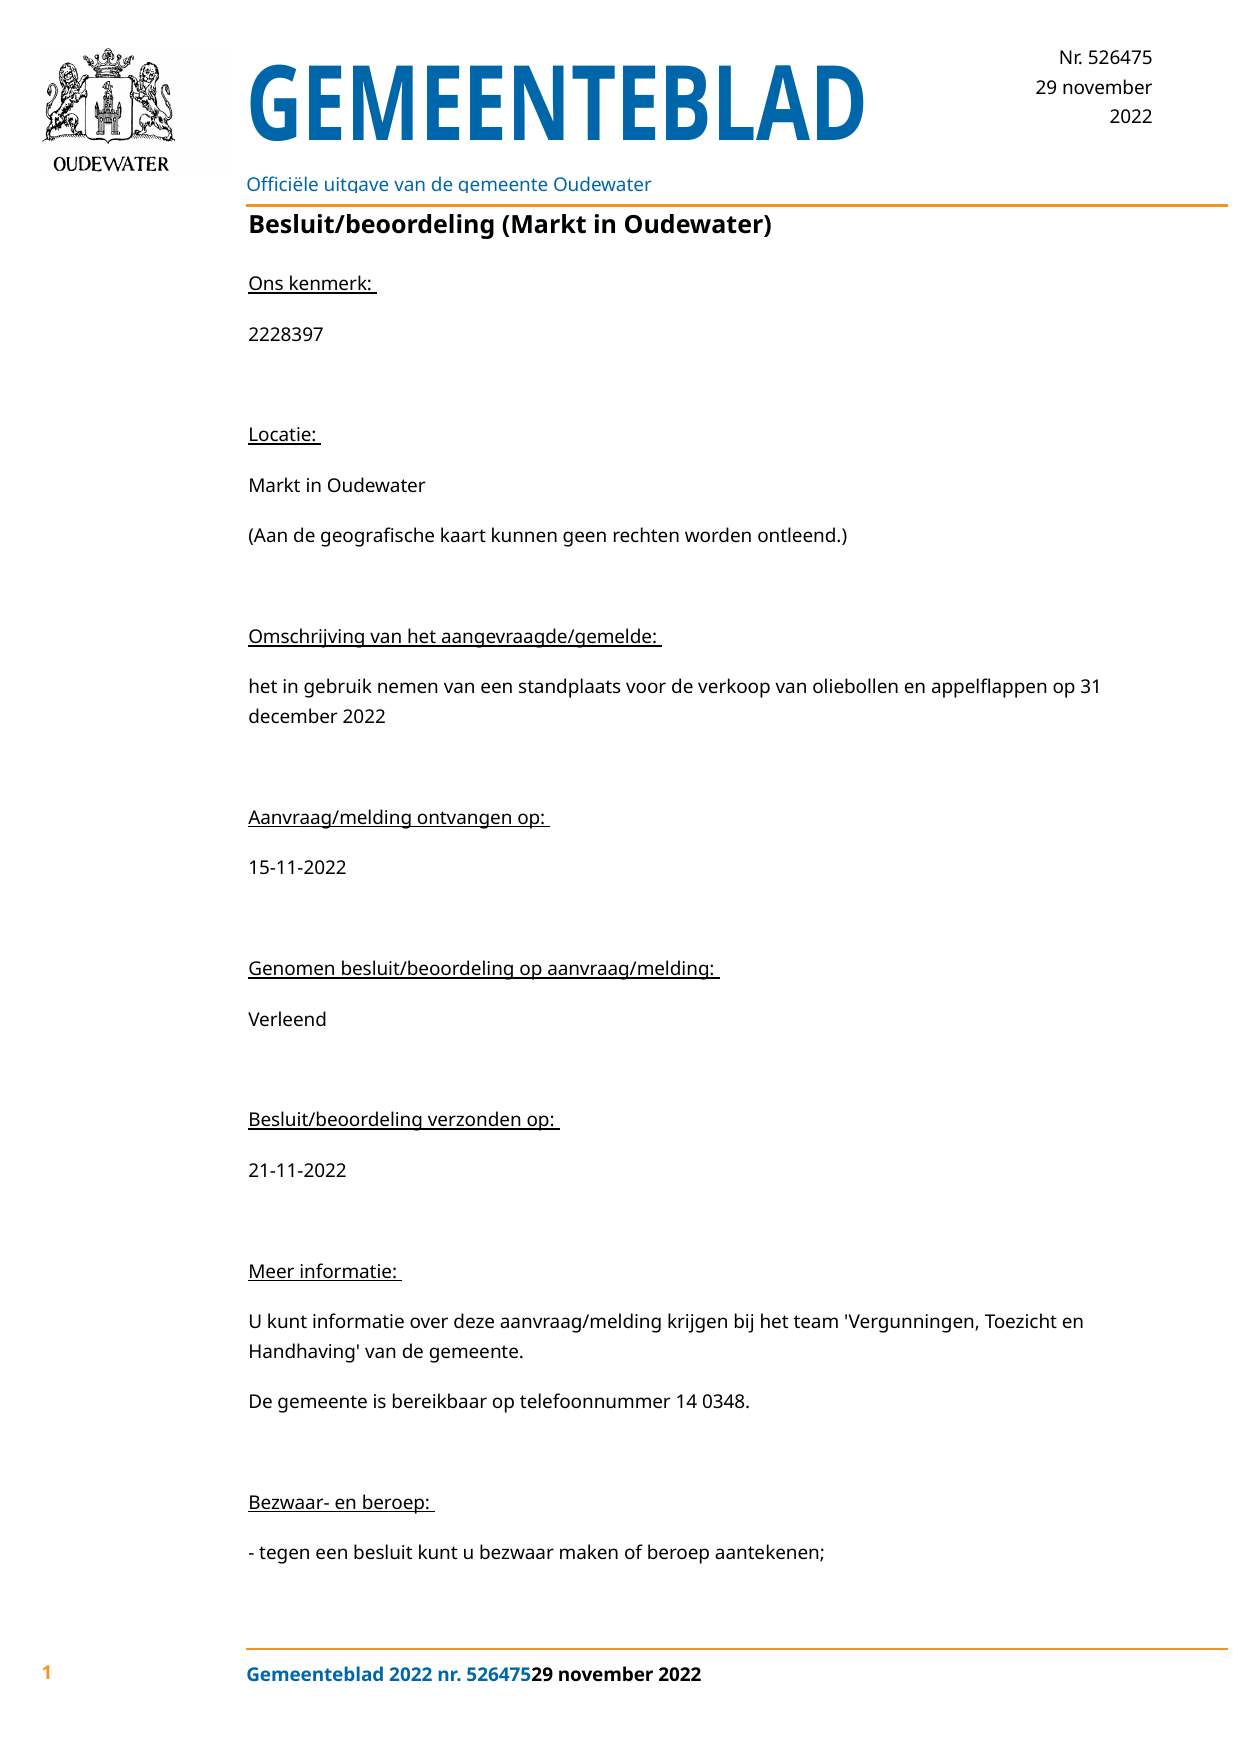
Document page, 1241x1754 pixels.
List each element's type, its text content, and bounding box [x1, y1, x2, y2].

text Ons kenmerk: [248, 270, 1152, 296]
text Bezwaar- en beroep: [248, 1489, 1152, 1515]
text 2228397 [248, 321, 1152, 346]
text Omschrijving van het aangevraagde/gemelde: [248, 623, 1152, 649]
text het in gebruik nemen van een standplaats voor de verkoop van oliebollen en appelflappen op 31 december 2022 [248, 674, 1152, 729]
text Besluit/beoordeling (Markt in Oudewater) [248, 207, 1152, 241]
text Aanvraag/melding ontvangen op: [248, 804, 1152, 830]
text Markt in Oudewater [248, 472, 1152, 498]
text Besluit/beoordeling verzonden op: [248, 1107, 1152, 1132]
text Verleend [248, 1006, 1152, 1031]
text - tegen een besluit kunt u bezwaar maken of beroep aantekenen; [248, 1539, 1152, 1565]
picture [41, 47, 231, 172]
text Locatie: [248, 422, 1152, 447]
text 15-11-2022 [248, 854, 1152, 880]
text (Aan de geografische kaart kunnen geen rechten worden ontleend.) [248, 522, 1152, 548]
text Meer informatie: [248, 1258, 1152, 1283]
text De gemeente is bereikbaar op telefoonnummer 14 0348. [248, 1388, 1152, 1414]
text U kunt informatie over deze aanvraag/melding krijgen bij het team 'Vergunningen, Toezicht en Handhaving' van de gemeente. [248, 1308, 1152, 1363]
text Genomen besluit/beoordeling op aanvraag/melding: [248, 955, 1152, 981]
text 21-11-2022 [248, 1157, 1152, 1183]
